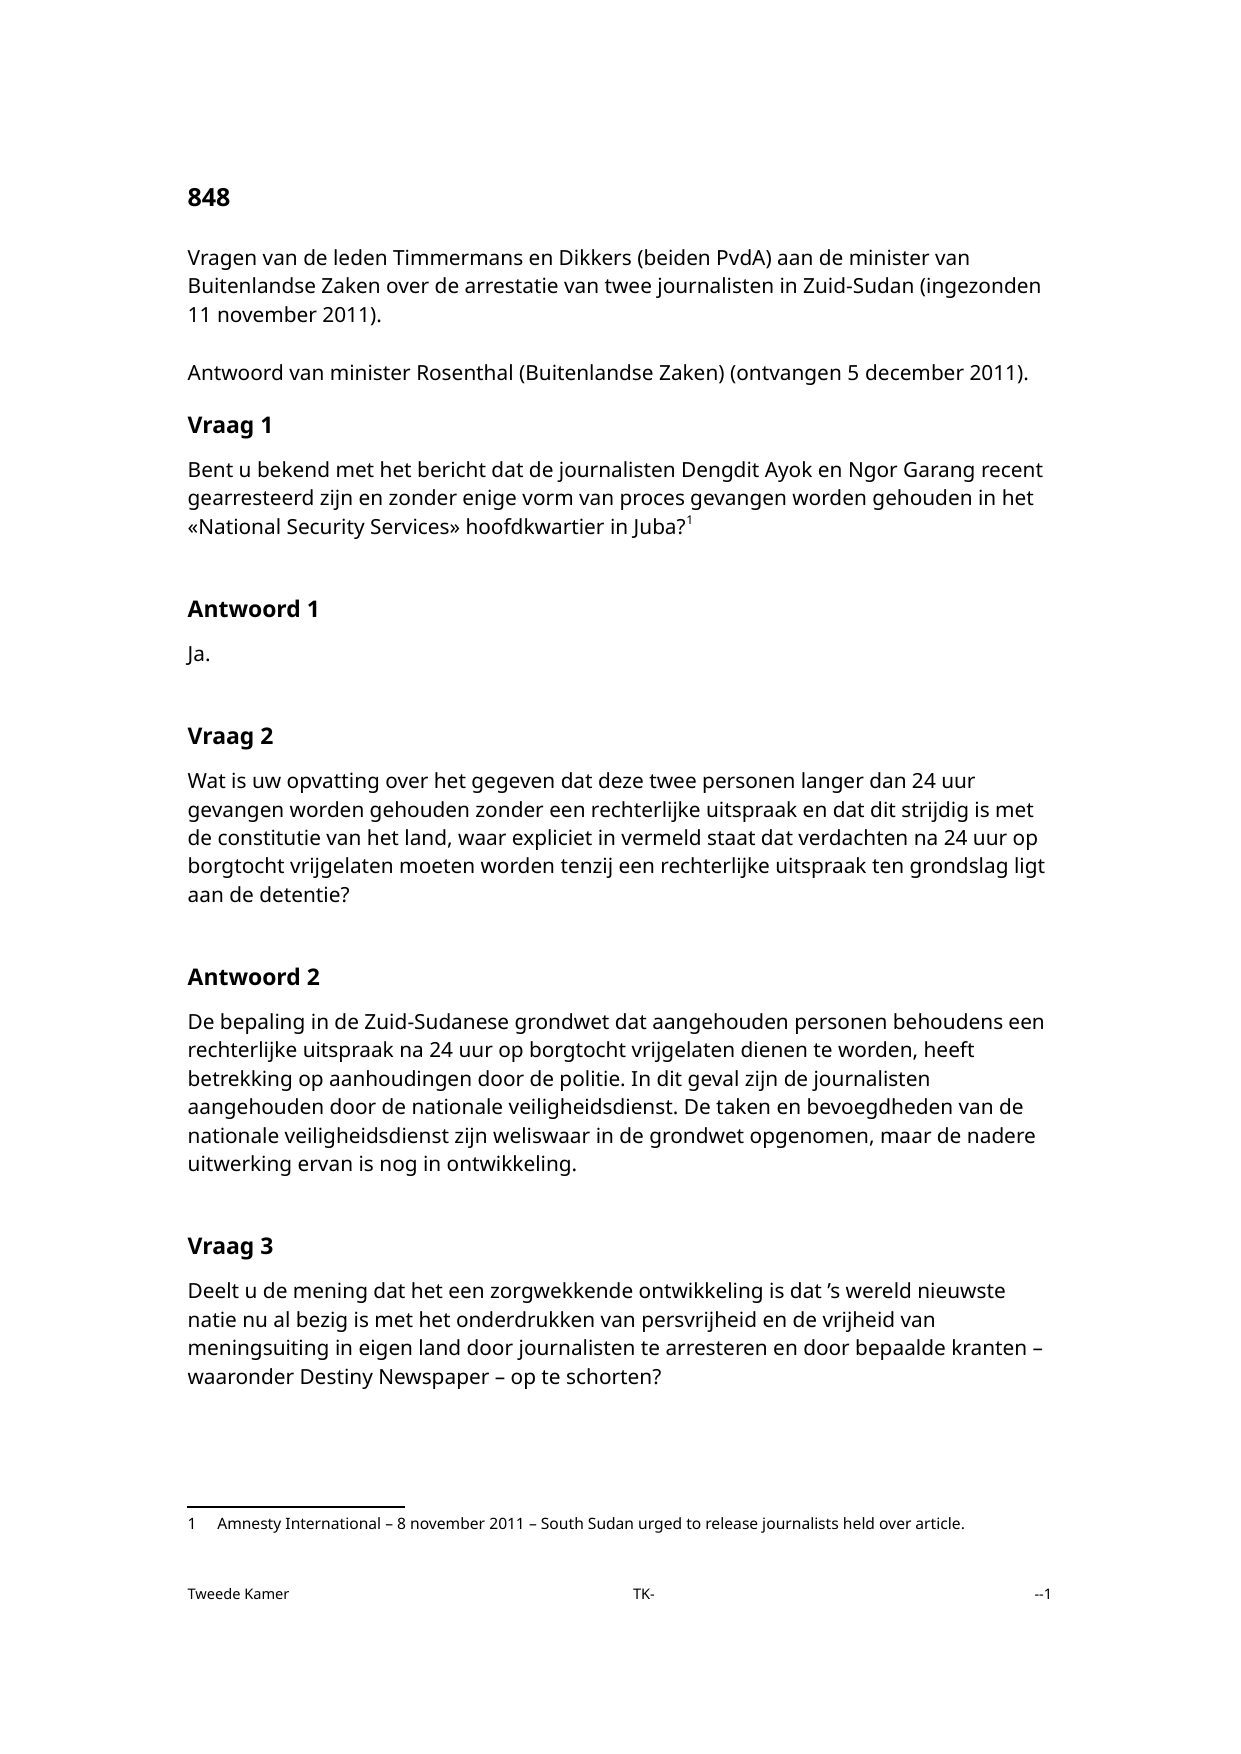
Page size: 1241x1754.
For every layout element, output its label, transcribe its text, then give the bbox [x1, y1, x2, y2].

subtitle Vraag 3 [187, 1230, 1053, 1262]
text Antwoord van minister Rosenthal (Buitenlandse Zaken) (ontvangen 5 december 2011). [187, 358, 1053, 386]
subtitle Antwoord 1 [187, 593, 1053, 624]
text Vragen van de leden Timmermans en Dikkers (beiden PvdA) aan de minister van Buitenlandse Zaken over de arrestatie van twee journalisten in Zuid-Sudan (ingezonden 11 november 2011). [187, 243, 1053, 328]
text 848 [187, 179, 1053, 213]
subtitle Vraag 1 [187, 409, 1053, 440]
text Bent u bekend met het bericht dat de journalisten Dengdit Ayok en Ngor Garang recent gearresteerd zijn en zonder enige vorm van proces gevangen worden gehouden in het «National Security Services» hoofdkwartier in Juba? [187, 455, 1053, 540]
subtitle Vraag 2 [187, 720, 1053, 751]
subtitle Antwoord 2 [187, 961, 1053, 992]
text De bepaling in de Zuid-Sudanese grondwet dat aangehouden personen behoudens een rechterlijke uitspraak na 24 uur op borgtocht vrijgelaten dienen te worden, heeft betrekking op aanhoudingen door de politie. In dit geval zijn de journalisten aangehouden door de nationale veiligheidsdienst. De taken en bevoegdheden van de nationale veiligheidsdienst zijn weliswaar in de grondwet opgenomen, maar de nadere uitwerking ervan is nog in ontwikkeling. [187, 1007, 1053, 1178]
text Wat is uw opvatting over het gegeven dat deze twee personen langer dan 24 uur gevangen worden gehouden zonder een rechterlijke uitspraak en dat dit strijdig is met de constitutie van het land, waar expliciet in vermeld staat dat verdachten na 24 uur op borgtocht vrijgelaten moeten worden tenzij een rechterlijke uitspraak ten grondslag ligt aan de detentie? [187, 766, 1053, 908]
text Amnesty International – 8 november 2011 – South Sudan urged to release journalists held over article. [187, 1477, 1053, 1534]
text Deelt u de mening dat het een zorgwekkende ontwikkeling is dat ’s wereld nieuwste natie nu al bezig is met het onderdrukken van persvrijheid en de vrijheid van meningsuiting in eigen land door journalisten te arresteren en door bepaalde kranten – waaronder Destiny Newspaper – op te schorten? [187, 1277, 1053, 1390]
text Ja. [187, 639, 1053, 667]
